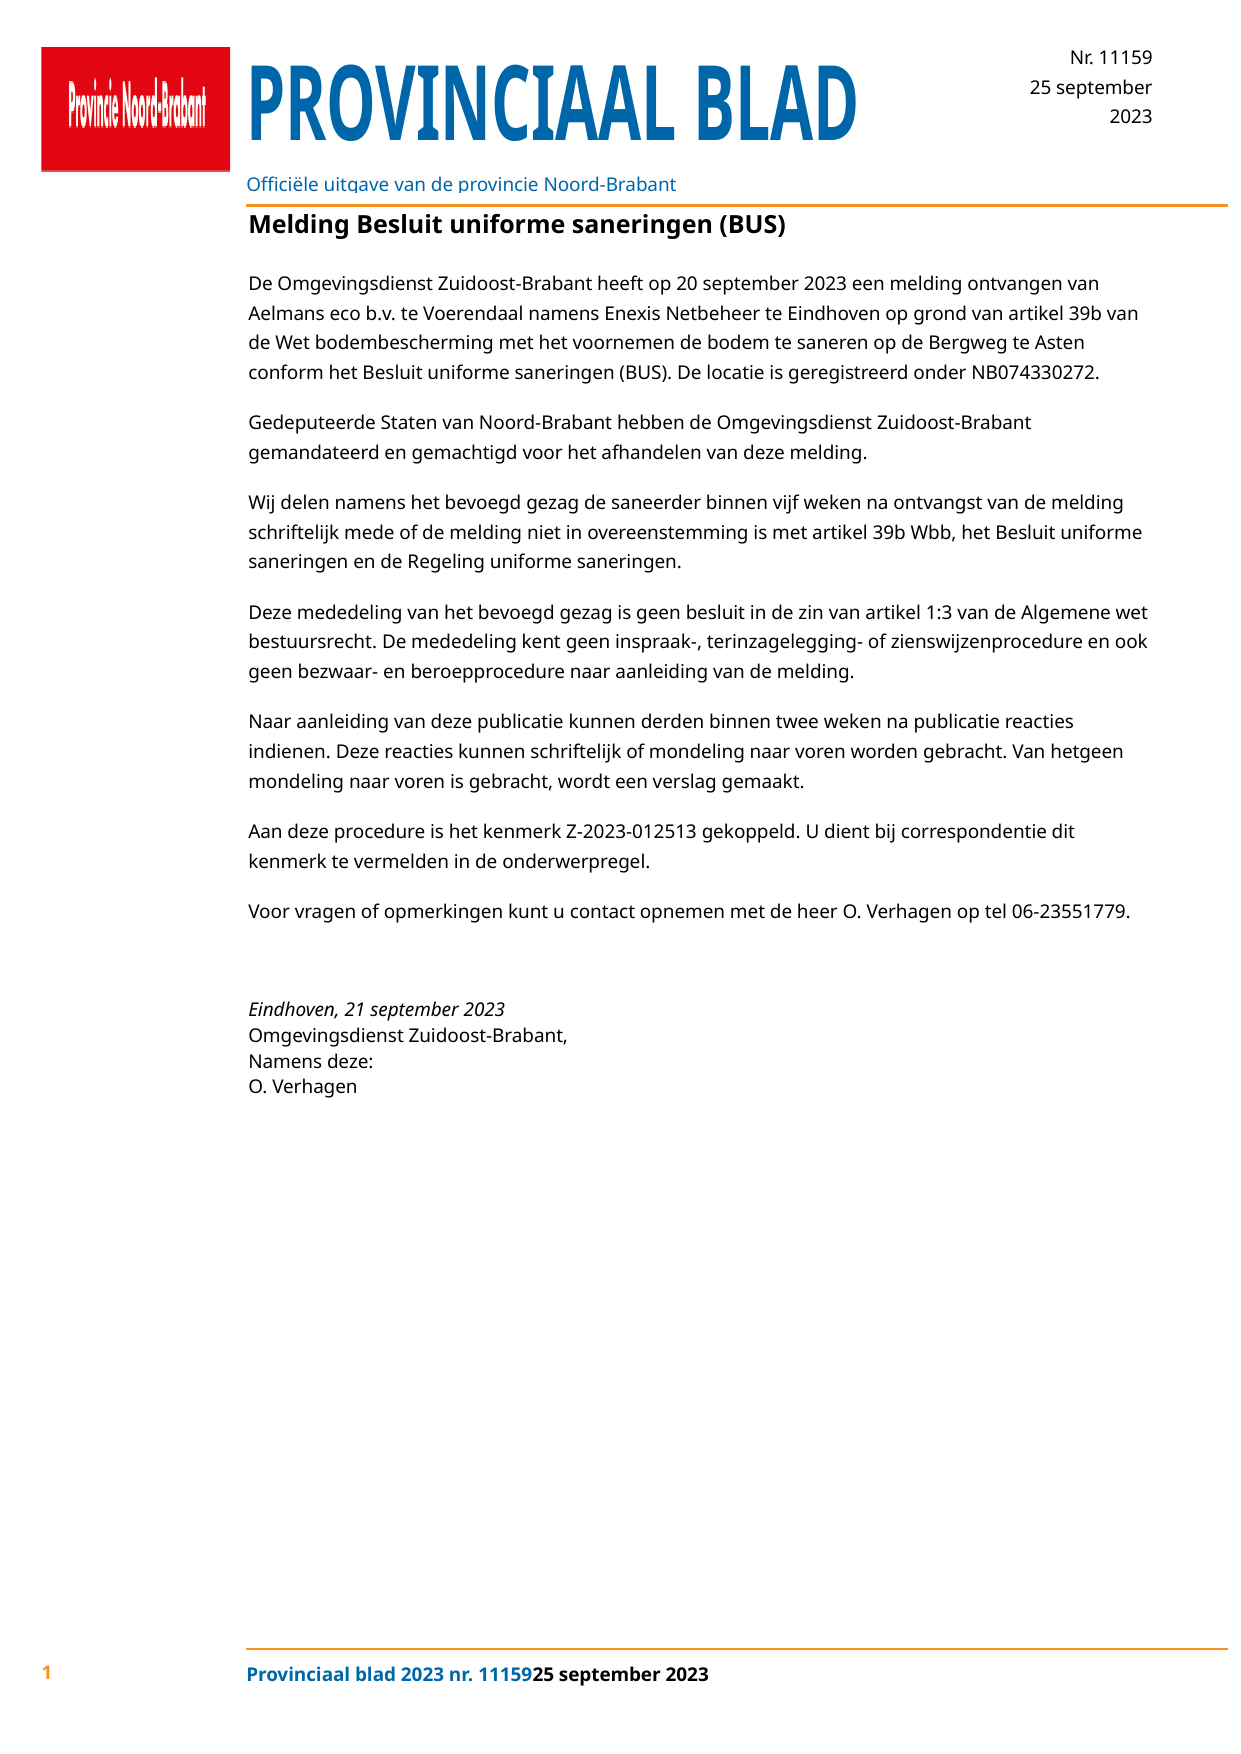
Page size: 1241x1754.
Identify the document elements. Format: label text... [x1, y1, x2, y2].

text O. Verhagen [248, 1074, 1152, 1099]
text Naar aanleiding van deze publicatie kunnen derden binnen twee weken na publicatie reacties indienen. Deze reacties kunnen schriftelijk of mondeling naar voren worden gebracht. Van hetgeen mondeling naar voren is gebracht, wordt een verslag gemaakt. [248, 709, 1152, 793]
text Voor vragen of opmerkingen kunt u contact opnemen met de heer O. Verhagen op tel 06-23551779. [248, 898, 1152, 924]
text Wij delen namens het bevoegd gezag de saneerder binnen vijf weken na ontvangst van de melding schriftelijk mede of de melding niet in overeenstemming is met artikel 39b Wbb, het Besluit uniforme saneringen en de Regeling uniforme saneringen. [248, 489, 1152, 574]
text De Omgevingsdienst Zuidoost-Brabant heeft op 20 september 2023 een melding ontvangen van Aelmans eco b.v. te Voerendaal namens Enexis Netbeheer te Eindhoven op grond van artikel 39b van de Wet bodembescherming met het voornemen de bodem te saneren op de Bergweg te Asten conform het Besluit uniforme saneringen (BUS). De locatie is geregistreerd onder NB074330272. [248, 270, 1152, 385]
text Eindhoven, 21 september 2023 [248, 996, 1152, 1022]
picture [41, 47, 231, 172]
text Melding Besluit uniforme saneringen (BUS) [248, 207, 1152, 241]
text Namens deze: [248, 1048, 1152, 1074]
text Gedeputeerde Staten van Noord-Brabant hebben de Omgevingsdienst Zuidoost-Brabant gemandateerd en gemachtigd voor het afhandelen van deze melding. [248, 409, 1152, 465]
text Aan deze procedure is het kenmerk Z-2023-012513 gekoppeld. U dient bij correspondentie dit kenmerk te vermelden in de onderwerpregel. [248, 818, 1152, 873]
text Deze mededeling van het bevoegd gezag is geen besluit in de zin van artikel 1:3 van de Algemene wet bestuursrecht. De mededeling kent geen inspraak-, terinzagelegging- of zienswijzenprocedure en ook geen bezwaar- en beroepprocedure naar aanleiding van de melding. [248, 599, 1152, 684]
text Omgevingsdienst Zuidoost-Brabant, [248, 1022, 1152, 1048]
